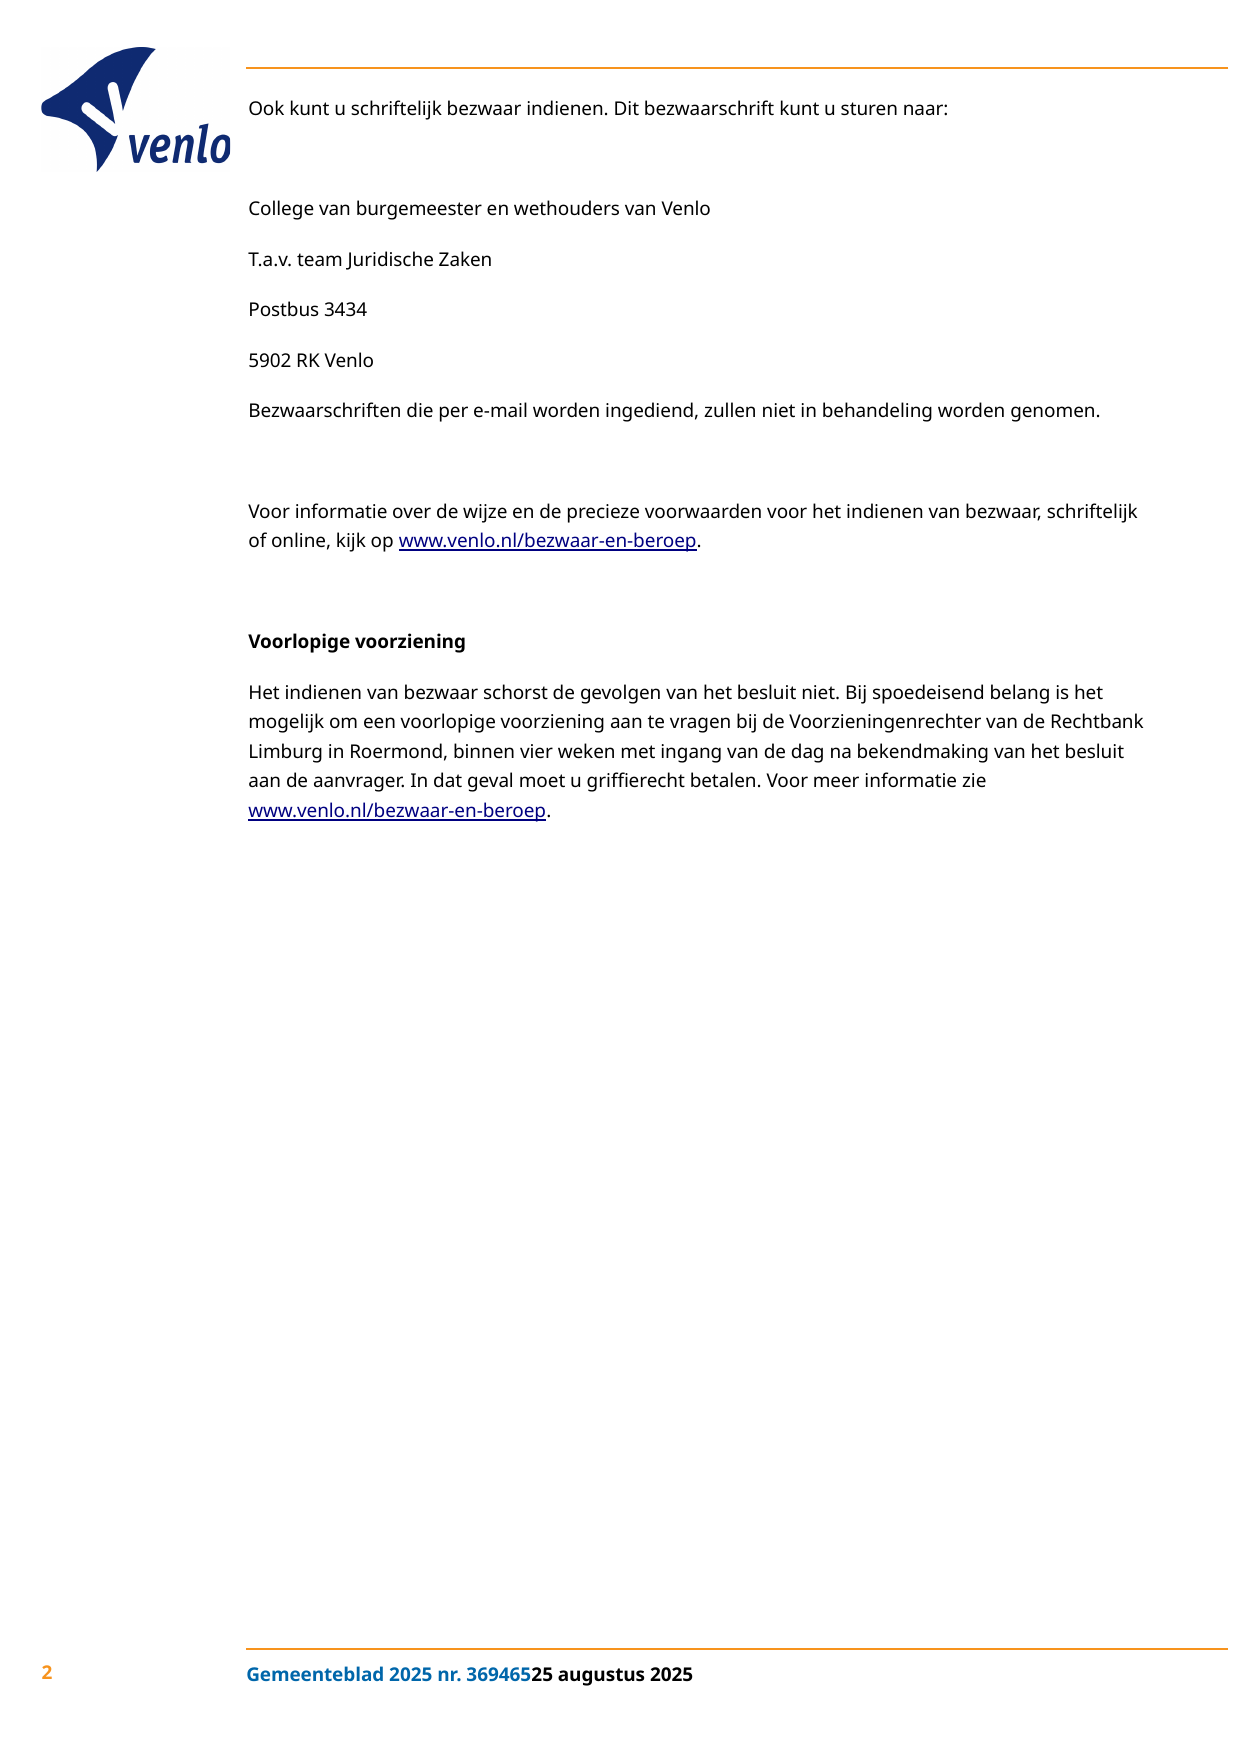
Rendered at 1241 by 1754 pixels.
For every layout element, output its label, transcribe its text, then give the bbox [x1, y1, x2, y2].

text Bezwaarschriften die per e-mail worden ingediend, zullen niet in behandeling worden genomen. [248, 397, 1152, 423]
text College van burgemeester en wethouders van Venlo [248, 196, 1152, 221]
text Voorlopige voorziening [248, 628, 1152, 654]
text Postbus 3434 [248, 296, 1152, 322]
text Het indienen van bezwaar schorst de gevolgen van het besluit niet. Bij spoedeisend belang is het mogelijk om een voorlopige voorziening aan te vragen bij de Voorzieningenrechter van de Rechtbank Limburg in Roermond, binnen vier weken met ingang van de dag na bekendmaking van het besluit aan de aanvrager. In dat geval moet u griffierecht betalen. Voor meer informatie zie www.venlo.nl/bezwaar-en-beroep. [248, 679, 1152, 823]
text Ook kunt u schriftelijk bezwaar indienen. Dit bezwaarschrift kunt u sturen naar: [248, 95, 1152, 121]
text 5902 RK Venlo [248, 347, 1152, 373]
text T.a.v. team Juridische Zaken [248, 246, 1152, 272]
text Voor informatie over de wijze en de precieze voorwaarden voor het indienen van bezwaar, schriftelijk of online, kijk op www.venlo.nl/bezwaar-en-beroep. [248, 498, 1152, 553]
picture [41, 47, 231, 172]
